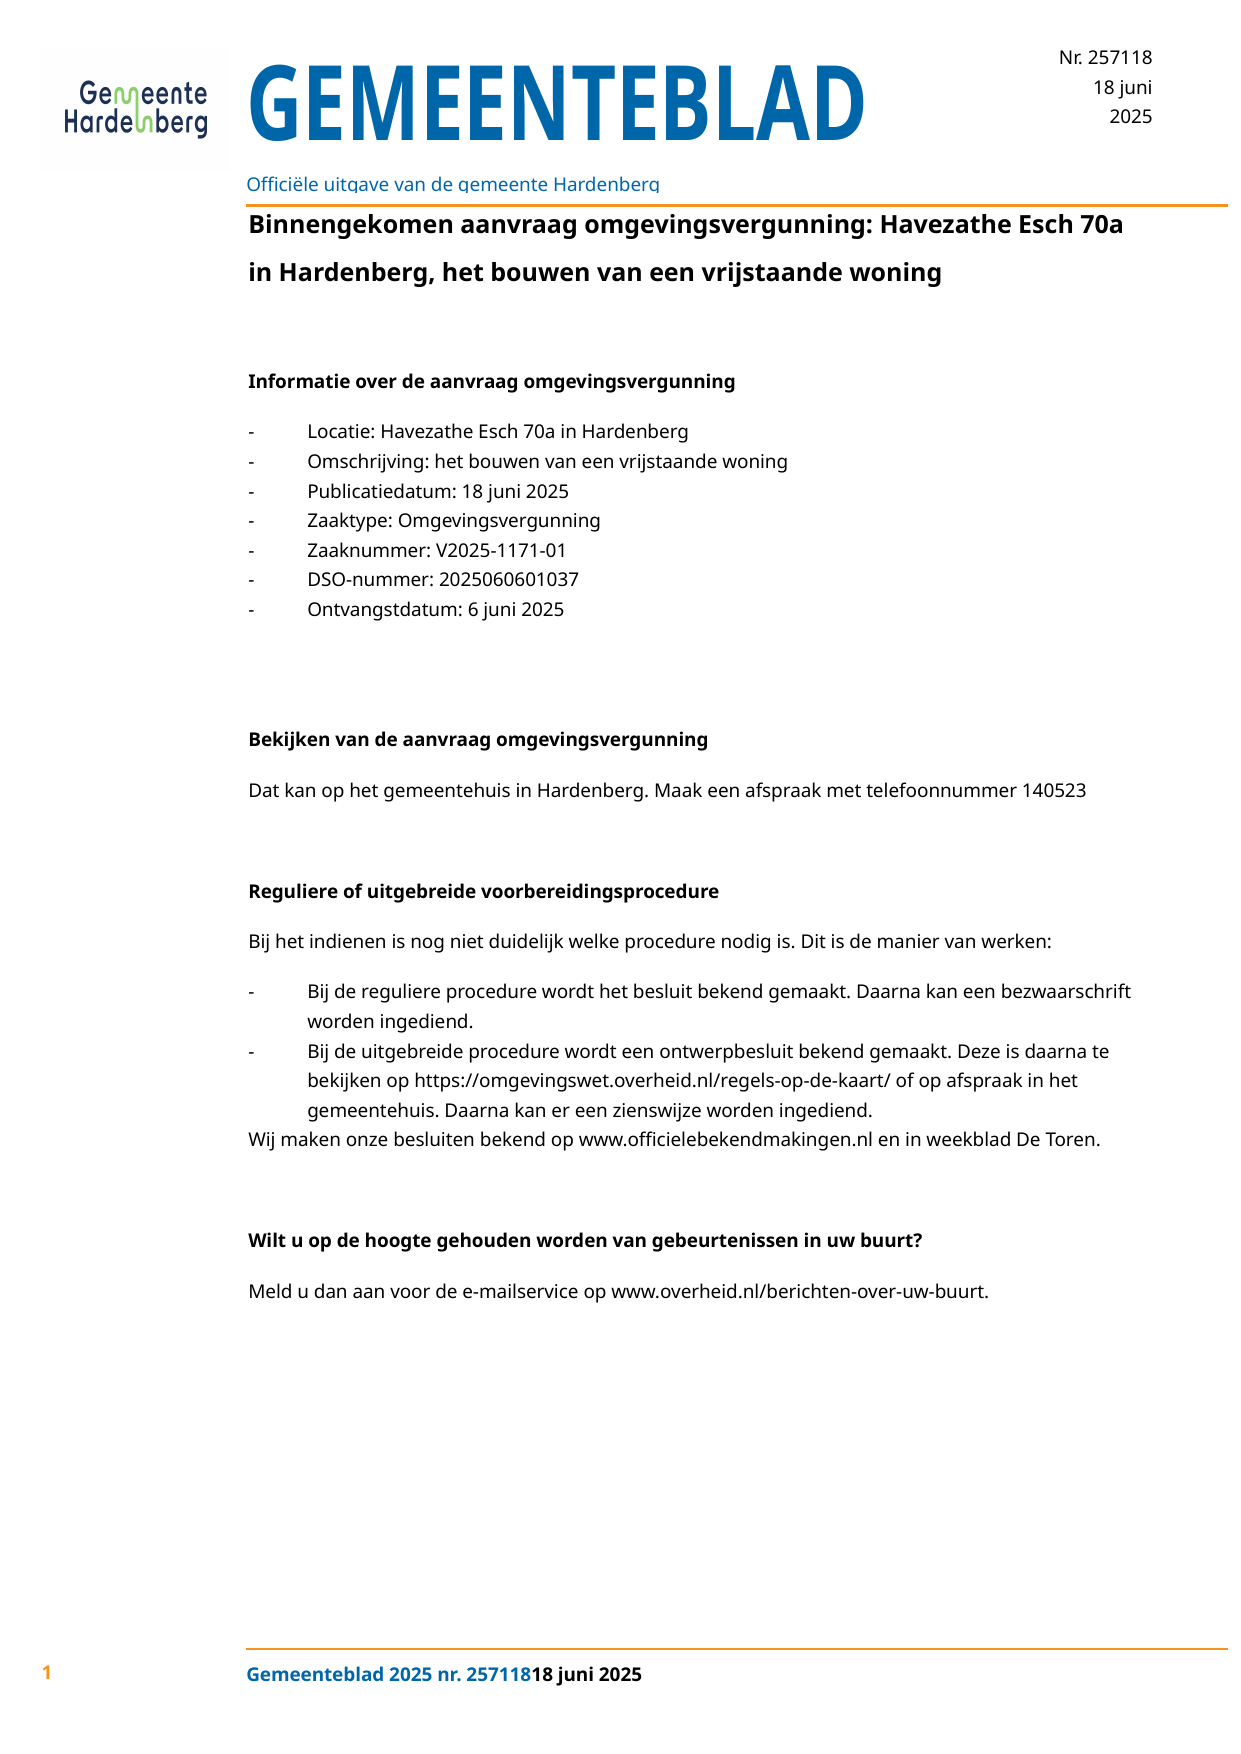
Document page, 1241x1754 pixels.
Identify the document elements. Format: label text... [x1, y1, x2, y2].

text Wij maken onze besluiten bekend op www.officielebekendmakingen.nl en in weekblad De Toren. [248, 1127, 1152, 1152]
text Binnengekomen aanvraag omgevingsvergunning: Havezathe Esch 70a in Hardenberg, het bouwen van een vrijstaande woning [248, 207, 1152, 288]
list Zaaktype: Omgevingsvergunning [248, 507, 1152, 533]
text Wilt u op de hoogte gehouden worden van gebeurtenissen in uw buurt? [248, 1227, 1152, 1253]
text Bekijken van de aanvraag omgevingsvergunning [248, 727, 1152, 752]
text Informatie over de aanvraag omgevingsvergunning [248, 368, 1152, 394]
list Omschrijving: het bouwen van een vrijstaande woning [248, 448, 1152, 474]
list DSO-nummer: 2025060601037 [248, 567, 1152, 592]
text Meld u dan aan voor de e-mailservice op www.overheid.nl/berichten-over-uw-buurt. [248, 1278, 1152, 1304]
list Bij de uitgebreide procedure wordt een ontwerpbesluit bekend gemaakt. Deze is daarna te bekijken op https://omgevingswet.overheid.nl/regels-op-de-kaart/ of op afspraak in het gemeentehuis. Daarna kan er een zienswijze worden ingediend. [248, 1038, 1152, 1123]
picture [41, 47, 231, 172]
text Reguliere of uitgebreide voorbereidingsprocedure [248, 878, 1152, 904]
list Bij de reguliere procedure wordt het besluit bekend gemaakt. Daarna kan een bezwaarschrift worden ingediend. [248, 979, 1152, 1034]
list Ontvangstdatum: 6 juni 2025 [248, 596, 1152, 622]
text Dat kan op het gemeentehuis in Hardenberg. Maak een afspraak met telefoonnummer 140523 [248, 777, 1152, 803]
list Zaaknummer: V2025-1171-01 [248, 537, 1152, 563]
text Bij het indienen is nog niet duidelijk welke procedure nodig is. Dit is de manier van werken: [248, 928, 1152, 954]
list Publicatiedatum: 18 juni 2025 [248, 478, 1152, 504]
list Locatie: Havezathe Esch 70a in Hardenberg [248, 419, 1152, 444]
